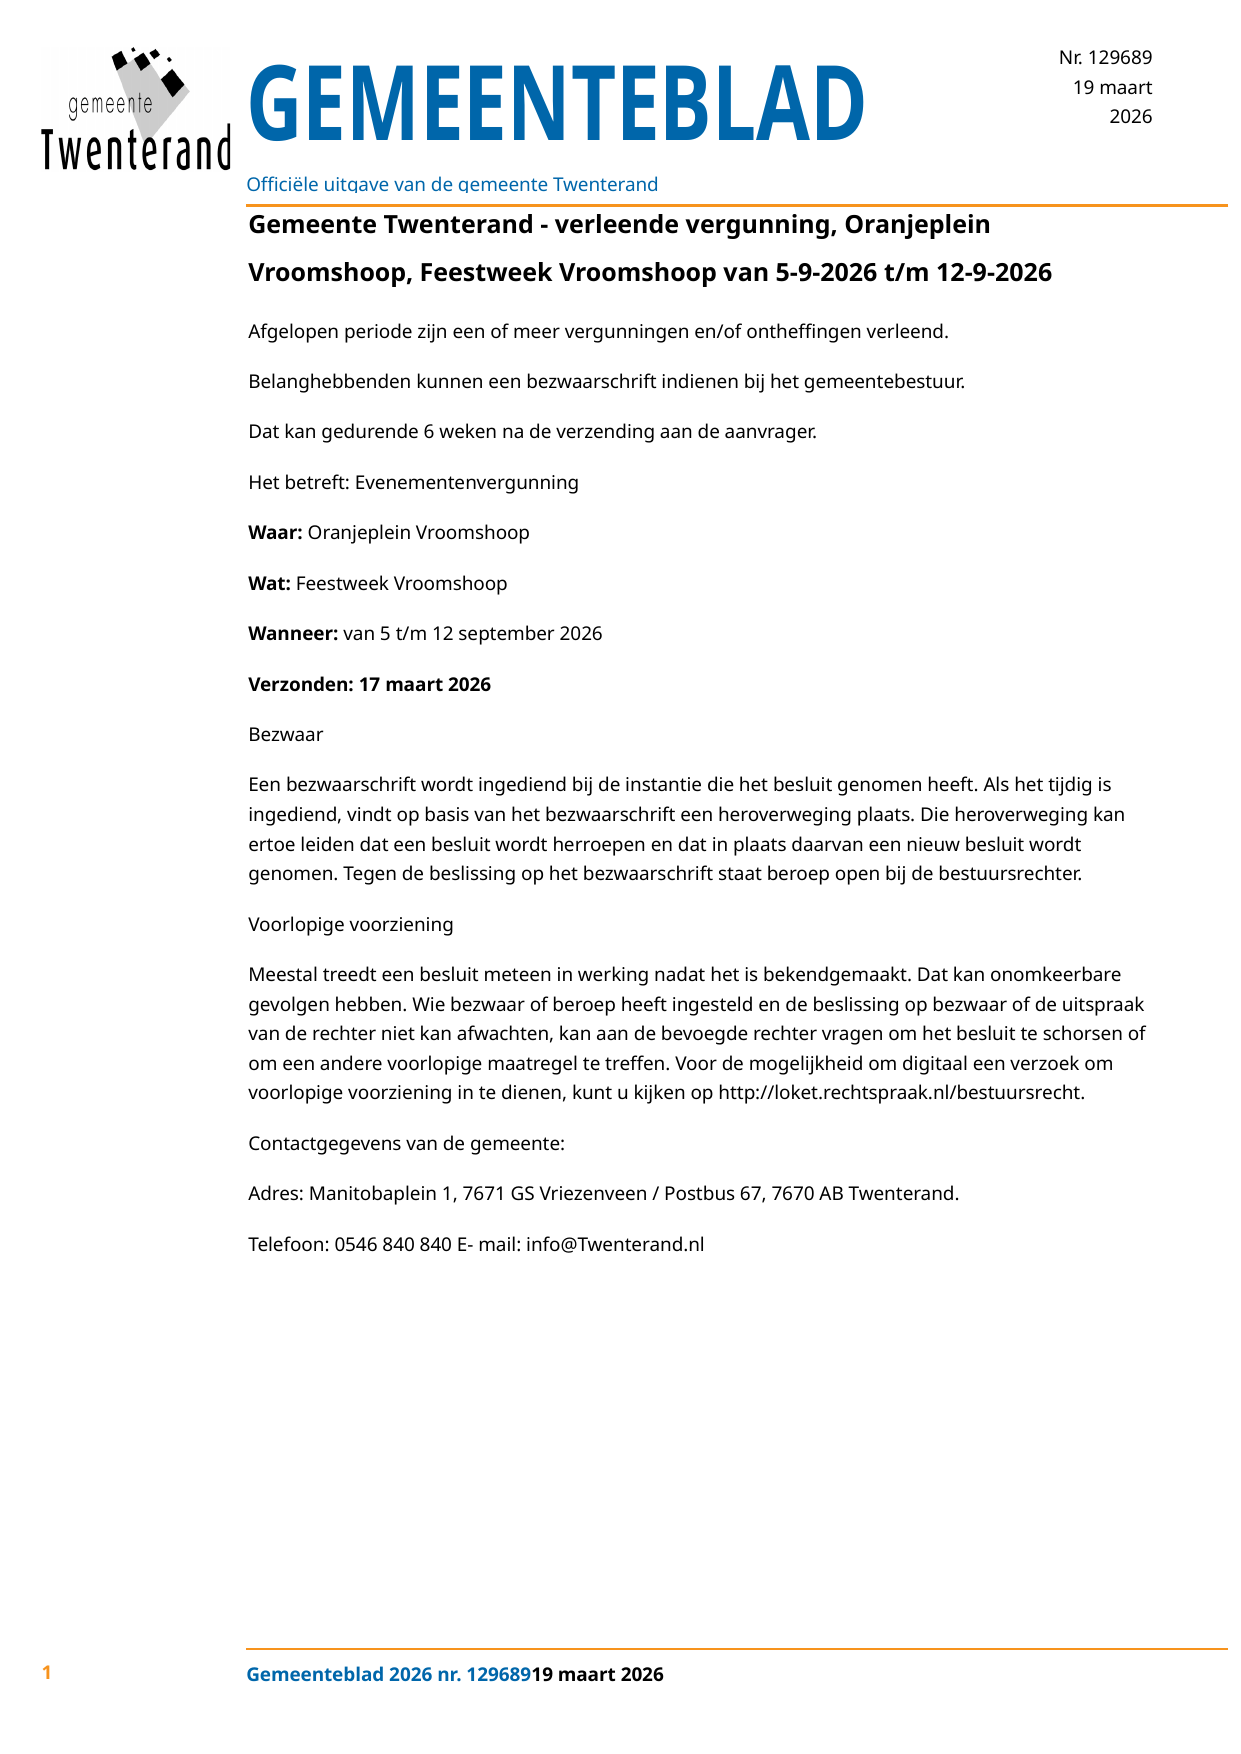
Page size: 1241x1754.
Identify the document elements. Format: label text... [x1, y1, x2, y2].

picture [41, 47, 231, 172]
text Bezwaar [248, 721, 1152, 747]
text Het betreft: Evenementenvergunning [248, 469, 1152, 495]
text Telefoon: 0546 840 840 E- mail: info@Twenterand.nl [248, 1231, 1152, 1257]
text Waar: Oranjeplein Vroomshoop [248, 519, 1152, 545]
text Verzonden: 17 maart 2026 [248, 671, 1152, 697]
text Een bezwaarschrift wordt ingediend bij de instantie die het besluit genomen heeft. Als het tijdig is ingediend, vindt op basis van het bezwaarschrift een heroverweging plaats. Die heroverweging kan ertoe leiden dat een besluit wordt herroepen en dat in plaats daarvan een nieuw besluit wordt genomen. Tegen de beslissing op het bezwaarschrift staat beroep open bij de bestuursrechter. [248, 772, 1152, 886]
text Dat kan gedurende 6 weken na de verzending aan de aanvrager. [248, 419, 1152, 444]
text Wat: Feestweek Vroomshoop [248, 570, 1152, 596]
text Gemeente Twenterand - verleende vergunning, Oranjeplein Vroomshoop, Feestweek Vroomshoop van 5-9-2026 t/m 12-9-2026 [248, 207, 1152, 288]
text Adres: Manitobaplein 1, 7671 GS Vriezenveen / Postbus 67, 7670 AB Twenterand. [248, 1180, 1152, 1206]
text Meestal treedt een besluit meteen in werking nadat het is bekendgemaakt. Dat kan onomkeerbare gevolgen hebben. Wie bezwaar of beroep heeft ingesteld en de beslissing op bezwaar of de uitspraak van de rechter niet kan afwachten, kan aan de bevoegde rechter vragen om het besluit te schorsen of om een andere voorlopige maatregel te treffen. Voor de mogelijkheid om digitaal een verzoek om voorlopige voorziening in te dienen, kunt u kijken op http://loket.rechtspraak.nl/bestuursrecht. [248, 961, 1152, 1105]
text Contactgegevens van de gemeente: [248, 1130, 1152, 1156]
text Afgelopen periode zijn een of meer vergunningen en/of ontheffingen verleend. [248, 318, 1152, 344]
text Wanneer: van 5 t/m 12 september 2026 [248, 620, 1152, 646]
text Voorlopige voorziening [248, 911, 1152, 937]
text Belanghebbenden kunnen een bezwaarschrift indienen bij het gemeentebestuur. [248, 368, 1152, 394]
